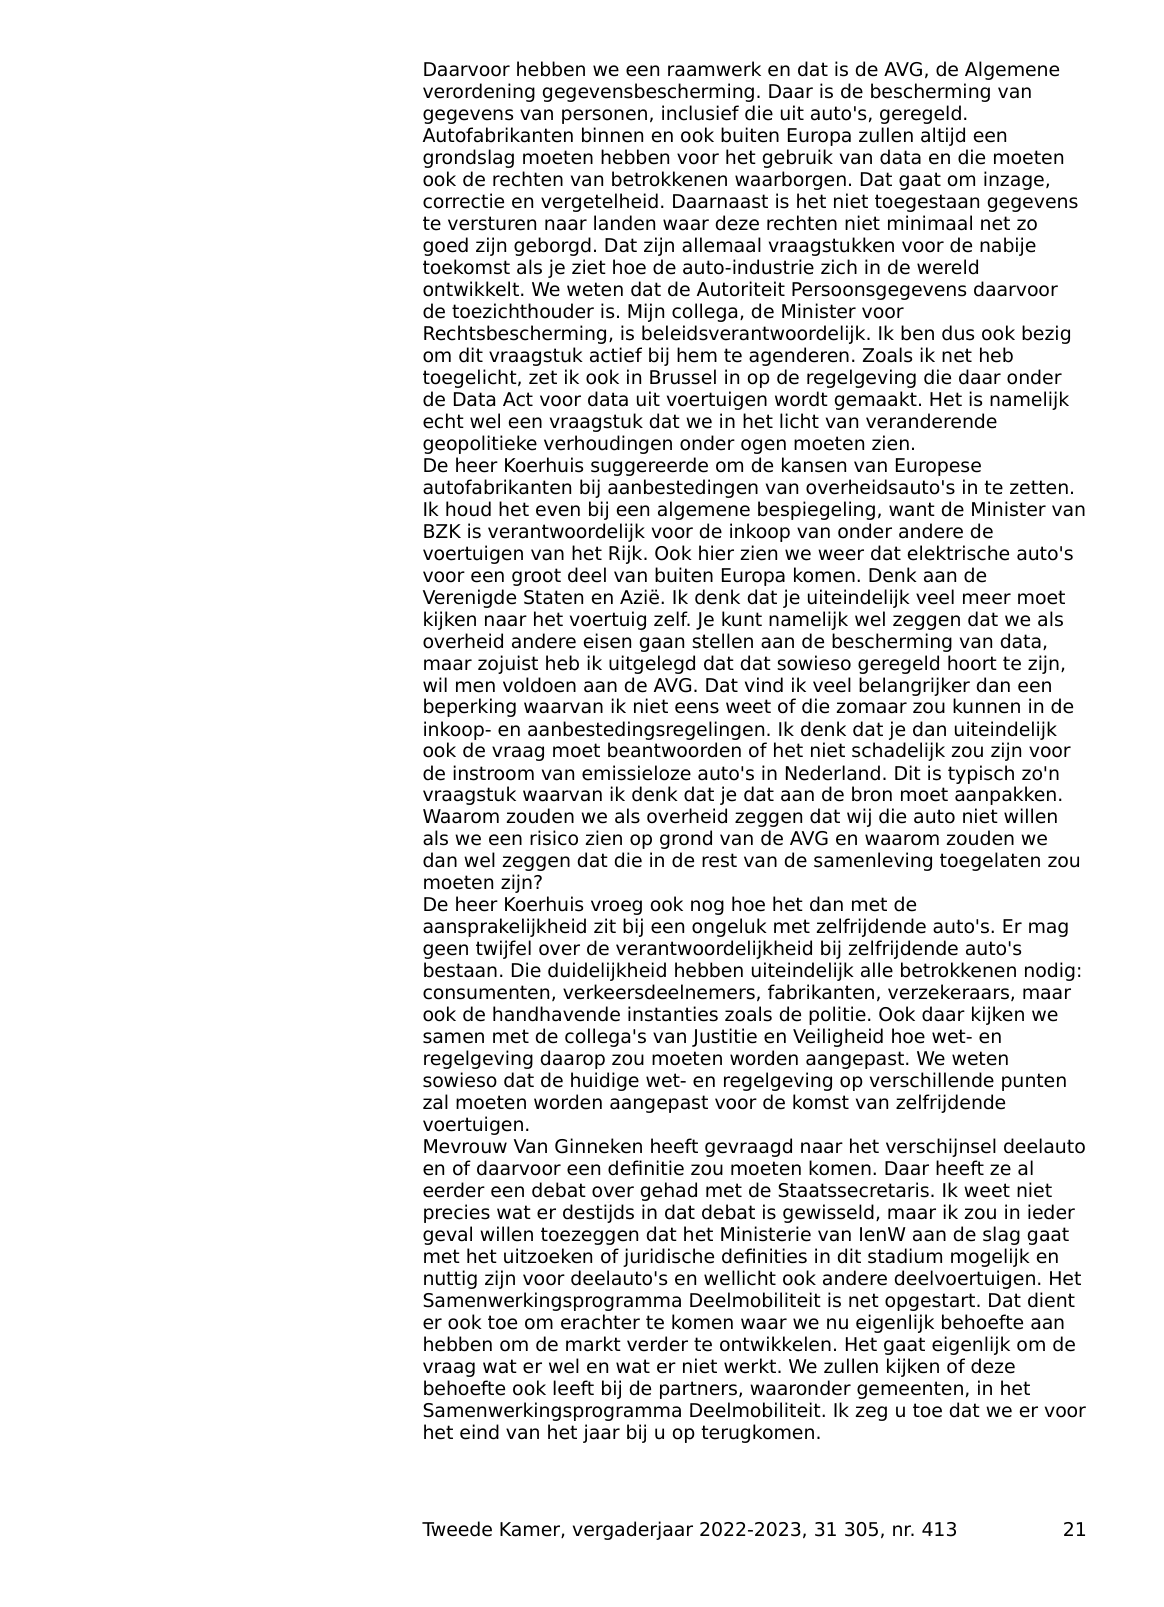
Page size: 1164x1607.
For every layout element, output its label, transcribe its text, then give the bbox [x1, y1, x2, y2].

text Mevrouw Van Ginneken heeft gevraagd naar het verschijnsel deelauto en of daarvoor een definitie zou moeten komen. Daar heeft ze al eerder een debat over gehad met de Staatssecretaris. Ik weet niet precies wat er destijds in dat debat is gewisseld, maar ik zou in ieder geval willen toezeggen dat het Ministerie van IenW aan de slag gaat met het uitzoeken of juridische definities in dit stadium mogelijk en nuttig zijn voor deelauto's en wellicht ook andere deelvoertuigen. Het Samenwerkingsprogramma Deelmobiliteit is net opgestart. Dat dient er ook toe om erachter te komen waar we nu eigenlijk behoefte aan hebben om de markt verder te ontwikkelen. Het gaat eigenlijk om de vraag wat er wel en wat er niet werkt. We zullen kijken of deze behoefte ook leeft bij de partners, waaronder gemeenten, in het Samenwerkingsprogramma Deelmobiliteit. Ik zeg u toe dat we er voor het eind van het jaar bij u op terugkomen. [422, 1136, 1087, 1444]
text De heer Koerhuis suggereerde om de kansen van Europese autofabrikanten bij aanbestedingen van overheidsauto's in te zetten. Ik houd het even bij een algemene bespiegeling, want de Minister van BZK is verantwoordelijk voor de inkoop van onder andere de voertuigen van het Rijk. Ook hier zien we weer dat elektrische auto's voor een groot deel van buiten Europa komen. Denk aan de Verenigde Staten en Azië. Ik denk dat je uiteindelijk veel meer moet kijken naar het voertuig zelf. Je kunt namelijk wel zeggen dat we als overheid andere eisen gaan stellen aan de bescherming van data, maar zojuist heb ik uitgelegd dat dat sowieso geregeld hoort te zijn, wil men voldoen aan de AVG. Dat vind ik veel belangrijker dan een beperking waarvan ik niet eens weet of die zomaar zou kunnen in de inkoop- en aanbestedingsregelingen. Ik denk dat je dan uiteindelijk ook de vraag moet beantwoorden of het niet schadelijk zou zijn voor de instroom van emissieloze auto's in Nederland. Dit is typisch zo'n vraagstuk waarvan ik denk dat je dat aan de bron moet aanpakken. Waarom zouden we als overheid zeggen dat wij die auto niet willen als we een risico zien op grond van de AVG en waarom zouden we dan wel zeggen dat die in de rest van de samenleving toegelaten zou moeten zijn? [422, 455, 1087, 894]
text Autofabrikanten binnen en ook buiten Europa zullen altijd een grondslag moeten hebben voor het gebruik van data en die moeten ook de rechten van betrokkenen waarborgen. Dat gaat om inzage, correctie en vergetelheid. Daarnaast is het niet toegestaan gegevens te versturen naar landen waar deze rechten niet minimaal net zo goed zijn geborgd. Dat zijn allemaal vraagstukken voor de nabije toekomst als je ziet hoe de auto-industrie zich in de wereld ontwikkelt. We weten dat de Autoriteit Persoonsgegevens daarvoor de toezichthouder is. Mijn collega, de Minister voor Rechtsbescherming, is beleidsverantwoordelijk. Ik ben dus ook bezig om dit vraagstuk actief bij hem te agenderen. Zoals ik net heb toegelicht, zet ik ook in Brussel in op de regelgeving die daar onder de Data Act voor data uit voertuigen wordt gemaakt. Het is namelijk echt wel een vraagstuk dat we in het licht van veranderende geopolitieke verhoudingen onder ogen moeten zien. [422, 125, 1087, 455]
text Daarvoor hebben we een raamwerk en dat is de AVG, de Algemene verordening gegevensbescherming. Daar is de bescherming van gegevens van personen, inclusief die uit auto's, geregeld. [422, 59, 1087, 125]
text De heer Koerhuis vroeg ook nog hoe het dan met de aansprakelijkheid zit bij een ongeluk met zelfrijdende auto's. Er mag geen twijfel over de verantwoordelijkheid bij zelfrijdende auto's bestaan. Die duidelijkheid hebben uiteindelijk alle betrokkenen nodig: consumenten, verkeersdeelnemers, fabrikanten, verzekeraars, maar ook de handhavende instanties zoals de politie. Ook daar kijken we samen met de collega's van Justitie en Veiligheid hoe wet- en regelgeving daarop zou moeten worden aangepast. We weten sowieso dat de huidige wet- en regelgeving op verschillende punten zal moeten worden aangepast voor de komst van zelfrijdende voertuigen. [422, 894, 1087, 1136]
